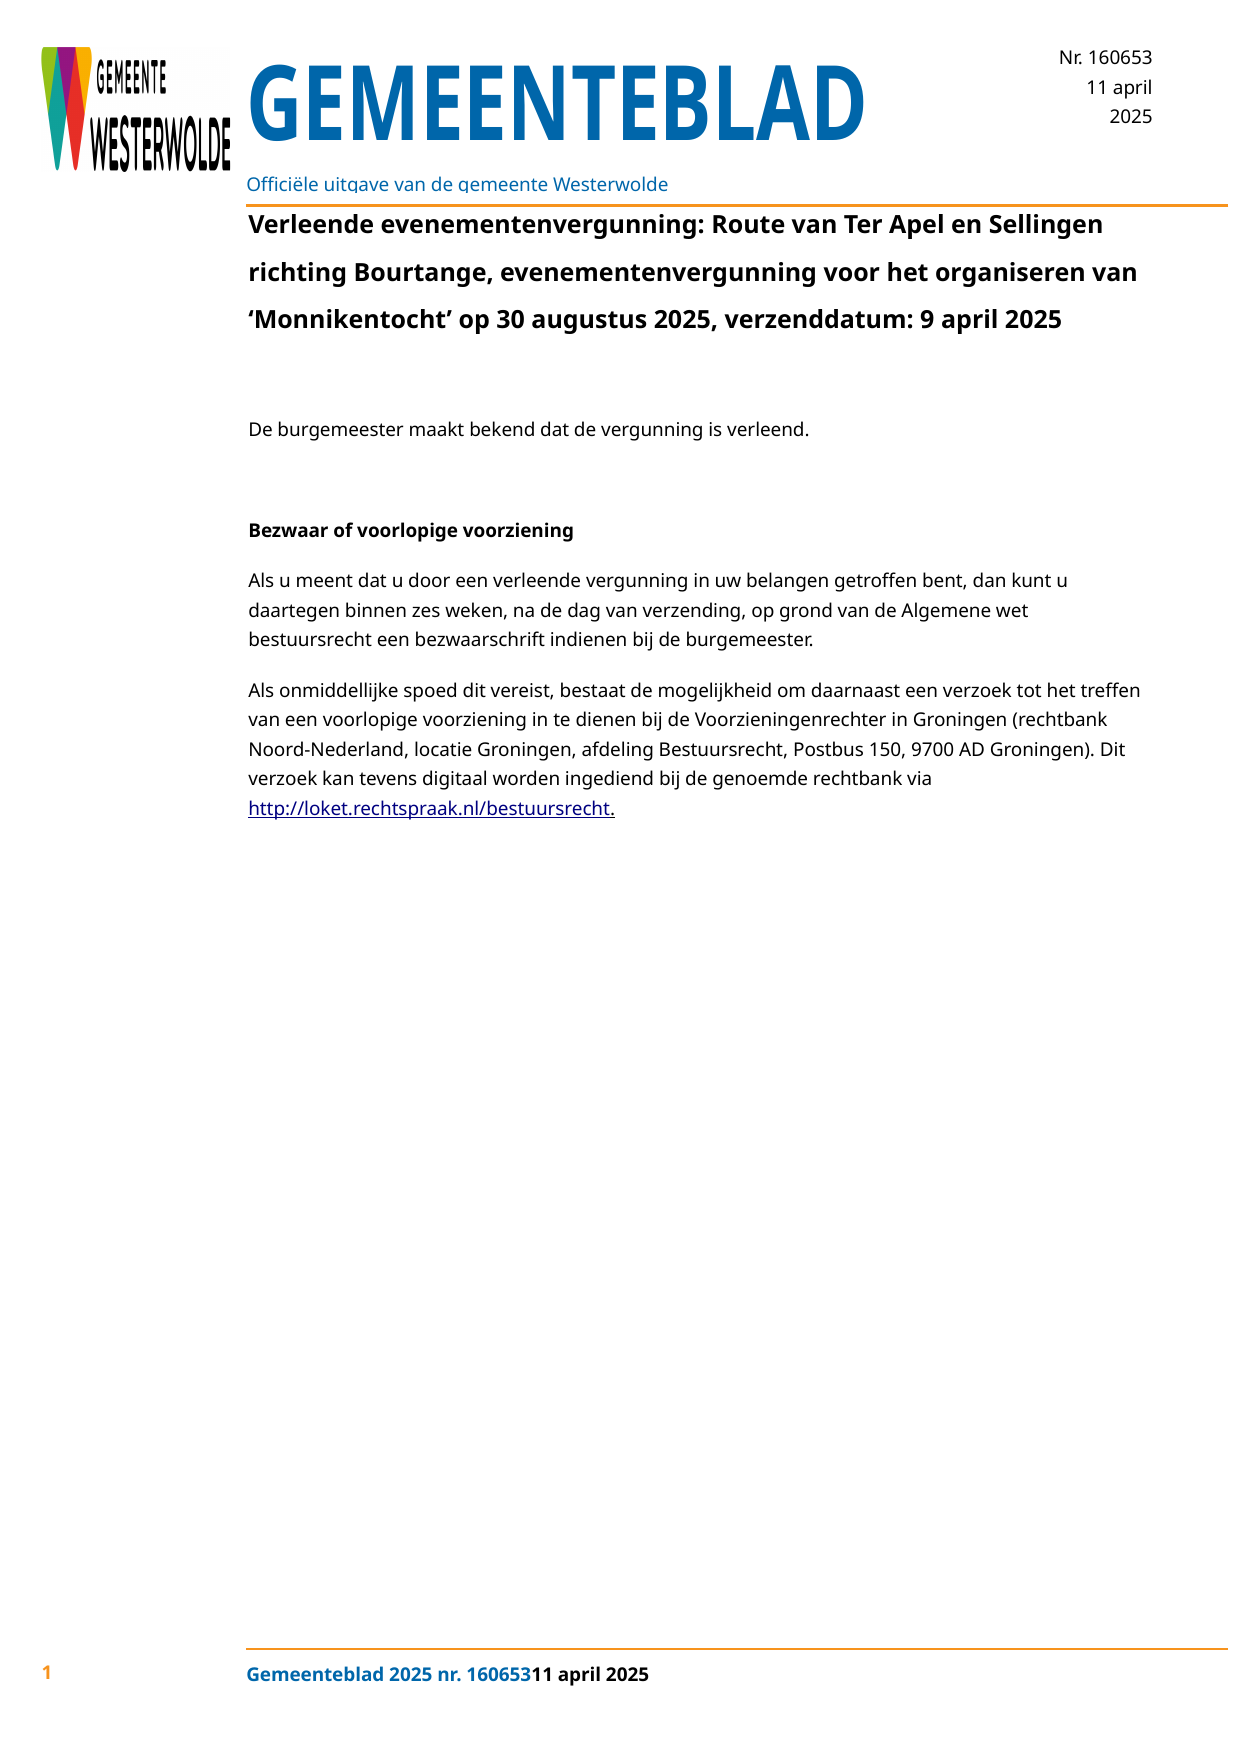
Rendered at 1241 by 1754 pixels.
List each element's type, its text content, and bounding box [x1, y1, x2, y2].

text Verleende evenementenvergunning: Route van Ter Apel en Sellingen richting Bourtange, evenementenvergunning voor het organiseren van ‘Monnikentocht’ op 30 augustus 2025, verzenddatum: 9 april 2025 [248, 207, 1152, 336]
text Als u meent dat u door een verleende vergunning in uw belangen getroffen bent, dan kunt u daartegen binnen zes weken, na de dag van verzending, op grond van de Algemene wet bestuursrecht een bezwaarschrift indienen bij de burgemeester. [248, 567, 1152, 652]
picture [41, 47, 231, 172]
text De burgemeester maakt bekend dat de vergunning is verleend. [248, 416, 1152, 442]
text Als onmiddellijke spoed dit vereist, bestaat de mogelijkheid om daarnaast een verzoek tot het treffen van een voorlopige voorziening in te dienen bij de Voorzieningenrechter in Groningen (rechtbank Noord-Nederland, locatie Groningen, afdeling Bestuursrecht, Postbus 150, 9700 AD Groningen). Dit verzoek kan tevens digitaal worden ingediend bij de genoemde rechtbank via http://loket.rechtspraak.nl/bestuursrecht. [248, 677, 1152, 821]
text Bezwaar of voorlopige voorziening [248, 517, 1152, 542]
